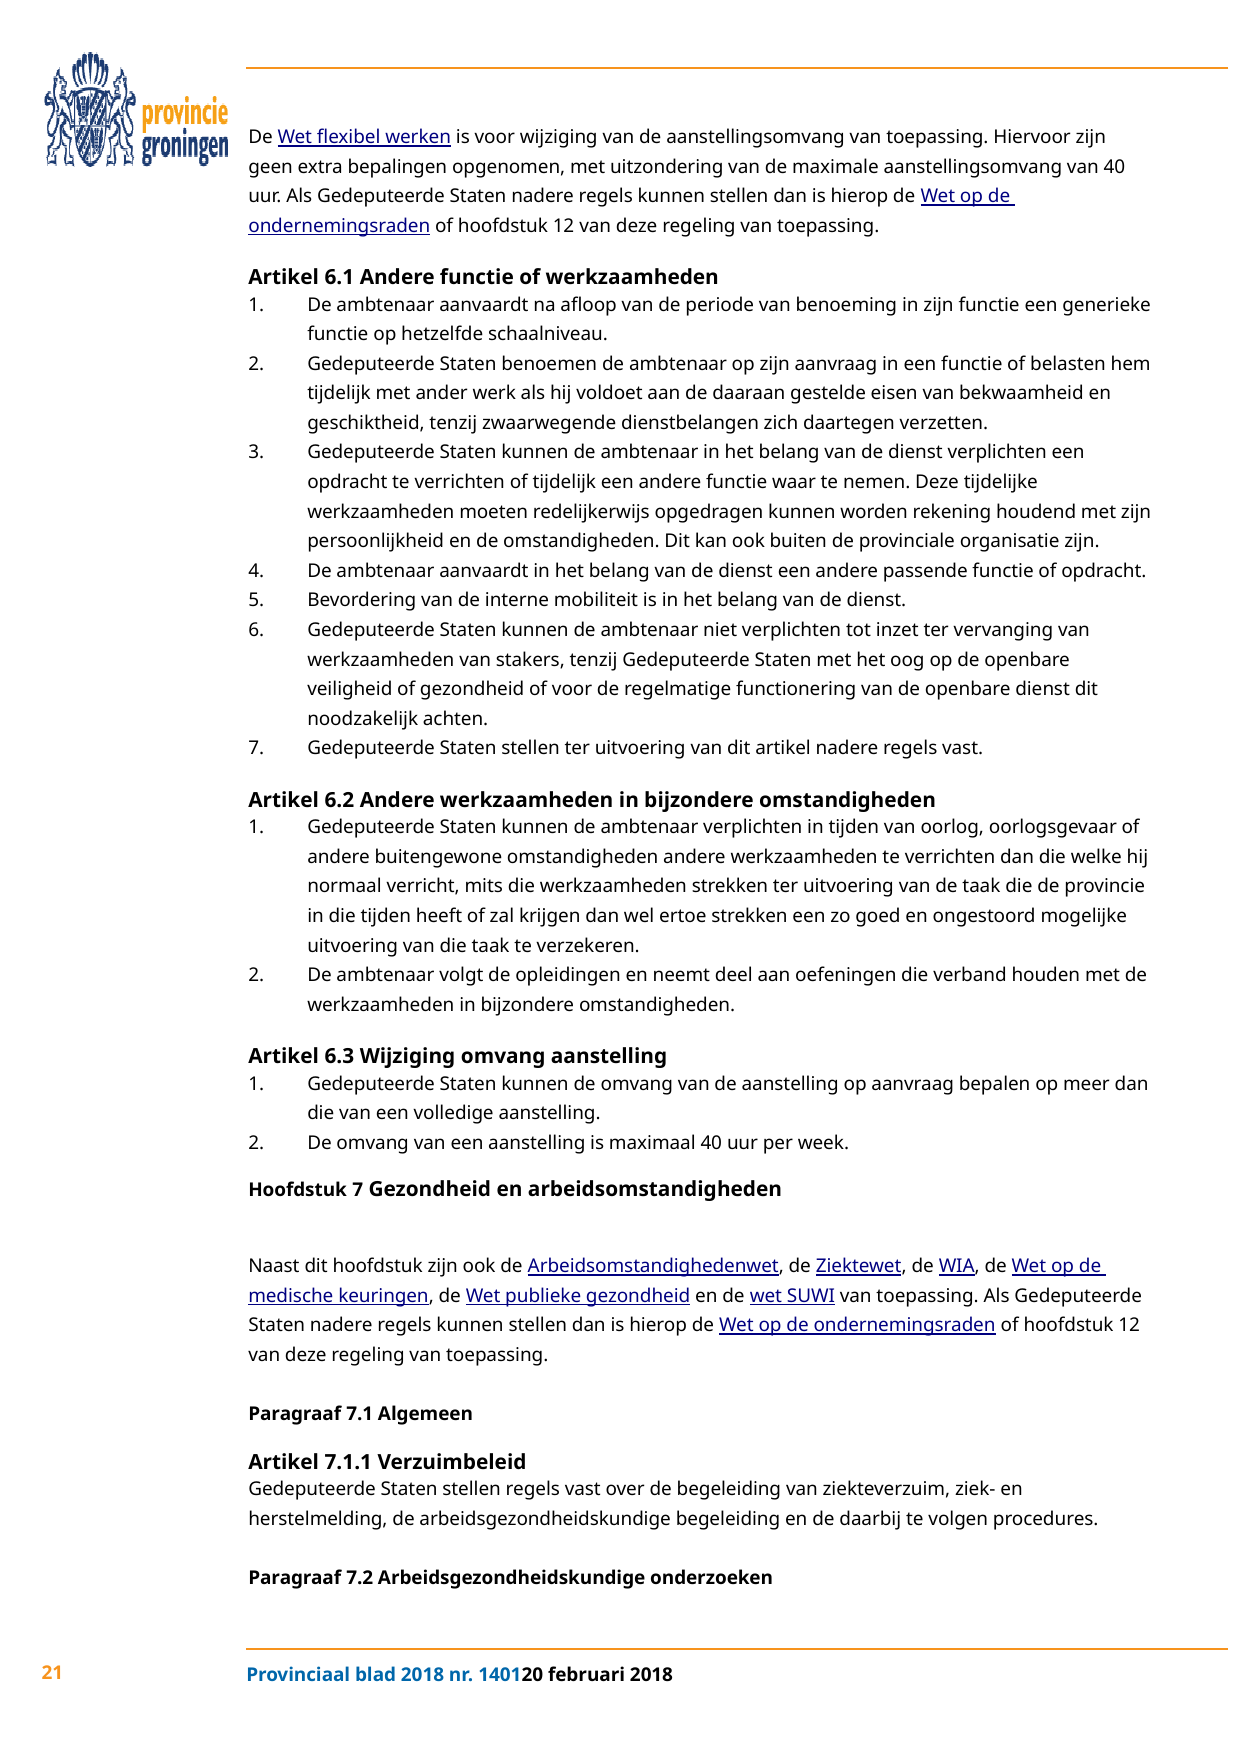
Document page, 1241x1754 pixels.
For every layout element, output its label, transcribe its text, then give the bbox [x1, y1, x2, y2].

text Artikel 7.1.1 Verzuimbeleid [248, 1447, 1152, 1475]
text Artikel 6.2 Andere werkzaamheden in bijzondere omstandigheden [248, 785, 1152, 813]
text Gedeputeerde Staten stellen regels vast over de begeleiding van ziekteverzuim, ziek- en herstelmelding, de arbeidsgezondheidskundige begeleiding en de daarbij te volgen procedures. [248, 1475, 1152, 1531]
list Gedeputeerde Staten benoemen de ambtenaar op zijn aanvraag in een functie of belasten hem tijdelijk met ander werk als hij voldoet aan de daaraan gestelde eisen van bekwaamheid en geschiktheid, tenzij zwaarwegende dienstbelangen zich daartegen verzetten. [248, 350, 1152, 435]
text Paragraaf 7.1 Algemeen [248, 1400, 1152, 1426]
text Paragraaf 7.2 Arbeidsgezondheidskundige onderzoeken [248, 1564, 1152, 1590]
list Gedeputeerde Staten stellen ter uitvoering van dit artikel nadere regels vast. [248, 734, 1152, 760]
list Gedeputeerde Staten kunnen de ambtenaar niet verplichten tot inzet ter vervanging van werkzaamheden van stakers, tenzij Gedeputeerde Staten met het oog op de openbare veiligheid of gezondheid of voor de regelmatige functionering van de openbare dienst dit noodzakelijk achten. [248, 616, 1152, 731]
text Naast dit hoofdstuk zijn ook de Arbeidsomstandighedenwet, de Ziektewet, de WIA, de Wet op de medische keuringen, de Wet publieke gezondheid en de wet SUWI van toepassing. Als Gedeputeerde Staten nadere regels kunnen stellen dan is hierop de Wet op de ondernemingsraden of hoofdstuk 12 van deze regeling van toepassing. [248, 1252, 1152, 1367]
text Artikel 6.3 Wijziging omvang aanstelling [248, 1041, 1152, 1070]
list De ambtenaar aanvaardt in het belang van de dienst een andere passende functie of opdracht. [248, 557, 1152, 583]
list De omvang van een aanstelling is maximaal 40 uur per week. [248, 1129, 1152, 1155]
text De Wet flexibel werken is voor wijziging van de aanstellingsomvang van toepassing. Hiervoor zijn geen extra bepalingen opgenomen, met uitzondering van de maximale aanstellingsomvang van 40 uur. Als Gedeputeerde Staten nadere regels kunnen stellen dan is hierop de Wet op de ondernemingsraden of hoofdstuk 12 van deze regeling van toepassing. [248, 123, 1152, 238]
list De ambtenaar aanvaardt na afloop van de periode van benoeming in zijn functie een generieke functie op hetzelfde schaalniveau. [248, 291, 1152, 346]
list Gedeputeerde Staten kunnen de ambtenaar in het belang van de dienst verplichten een opdracht te verrichten of tijdelijk een andere functie waar te nemen. Deze tijdelijke werkzaamheden moeten redelijkerwijs opgedragen kunnen worden rekening houdend met zijn persoonlijkheid en de omstandigheden. Dit kan ook buiten de provinciale organisatie zijn. [248, 439, 1152, 553]
list De ambtenaar volgt de opleidingen en neemt deel aan oefeningen die verband houden met de werkzaamheden in bijzondere omstandigheden. [248, 961, 1152, 1017]
list Gedeputeerde Staten kunnen de ambtenaar verplichten in tijden van oorlog, oorlogsgevaar of andere buitengewone omstandigheden andere werkzaamheden te verrichten dan die welke hij normaal verricht, mits die werkzaamheden strekken ter uitvoering van de taak die de provincie in die tijden heeft of zal krijgen dan wel ertoe strekken een zo goed en ongestoord mogelijke uitvoering van die taak te verzekeren. [248, 813, 1152, 957]
text Hoofdstuk 7 Gezondheid en arbeidsomstandigheden [248, 1174, 1152, 1203]
list Bevordering van de interne mobiliteit is in het belang van de dienst. [248, 587, 1152, 612]
list Gedeputeerde Staten kunnen de omvang van de aanstelling op aanvraag bepalen op meer dan die van een volledige aanstelling. [248, 1070, 1152, 1125]
text Artikel 6.1 Andere functie of werkzaamheden [248, 262, 1152, 291]
picture [41, 47, 231, 172]
